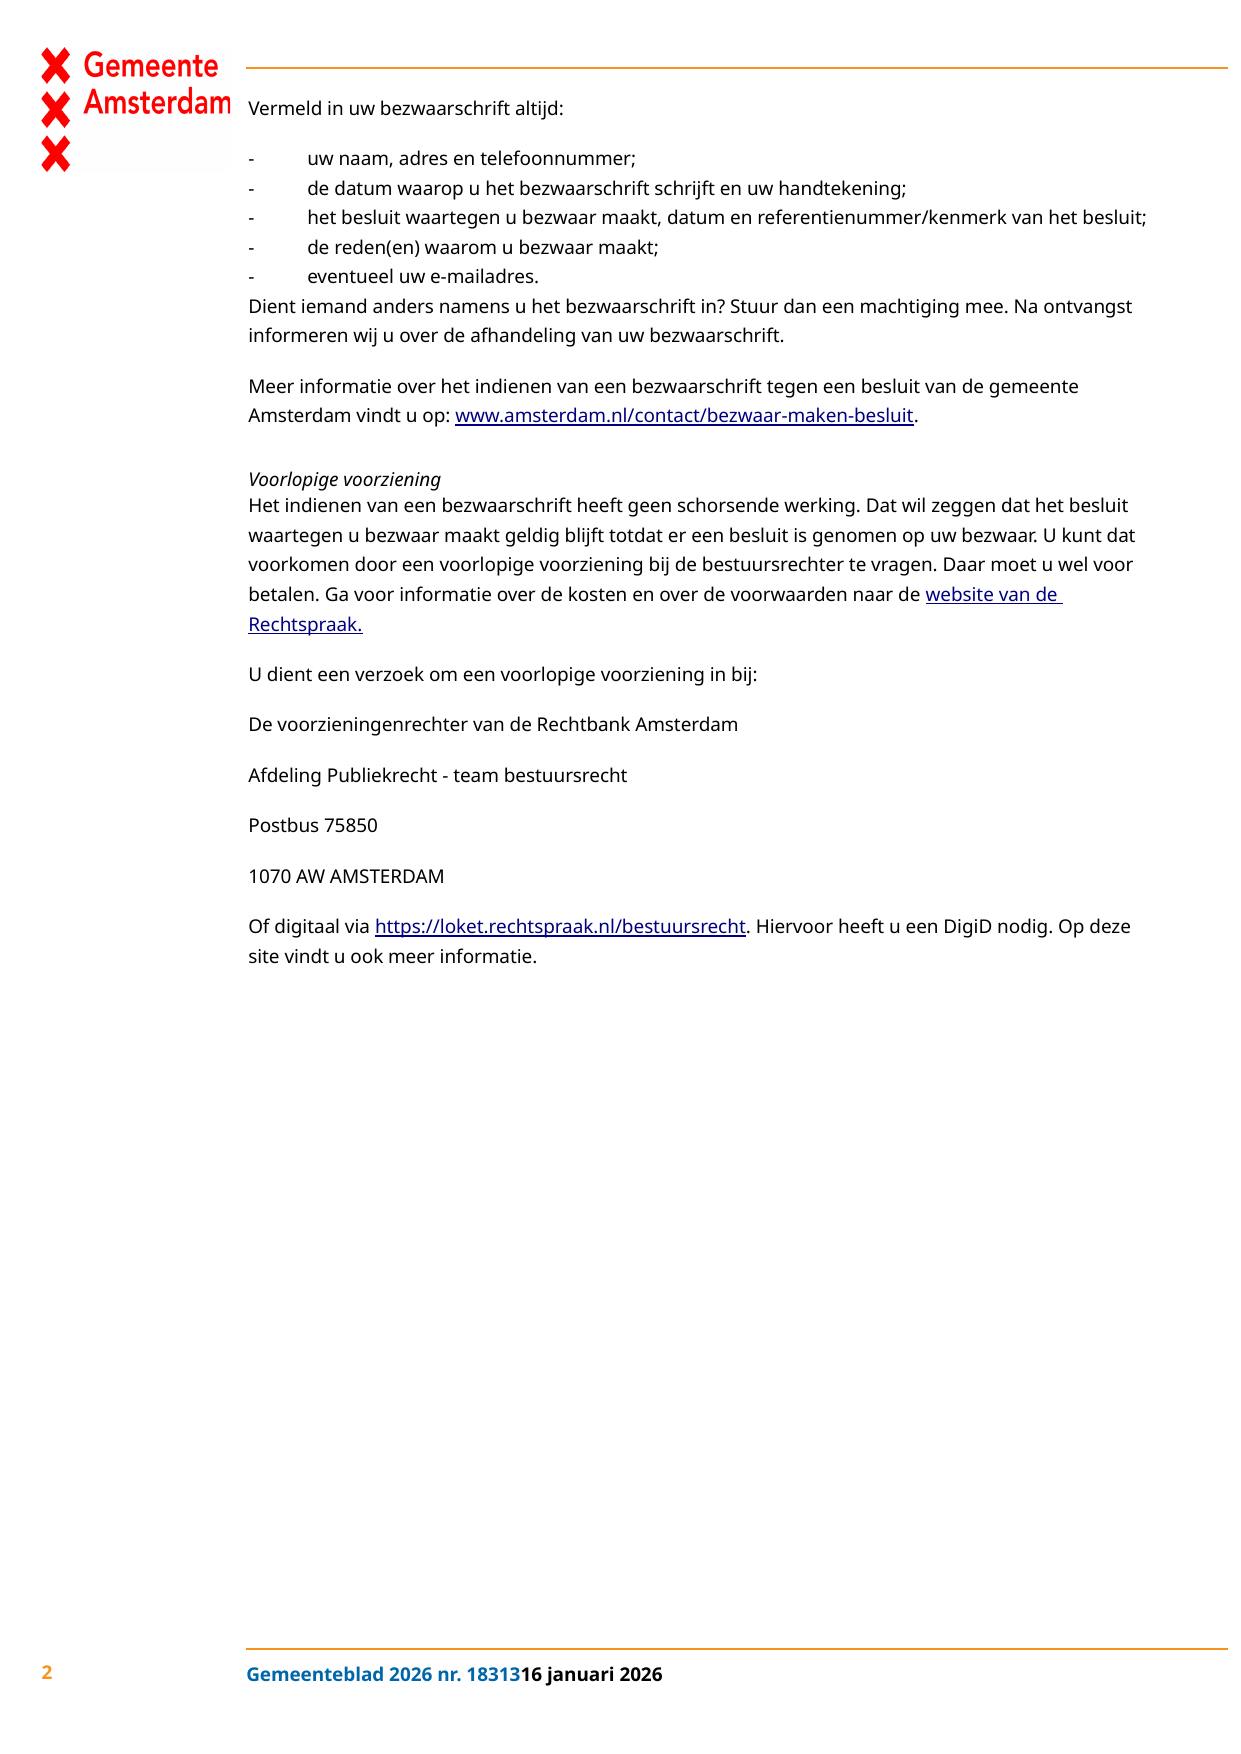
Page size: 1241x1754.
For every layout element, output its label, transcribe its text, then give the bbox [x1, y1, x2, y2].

text Afdeling Publiekrecht - team bestuursrecht [248, 762, 1152, 788]
text 1070 AW AMSTERDAM [248, 863, 1152, 888]
text Postbus 75850 [248, 812, 1152, 838]
text Meer informatie over het indienen van een bezwaarschrift tegen een besluit van de gemeente Amsterdam vindt u op: www.amsterdam.nl/contact/bezwaar-maken-besluit. [248, 373, 1152, 428]
list de reden(en) waarom u bezwaar maakt; [248, 234, 1152, 260]
picture [41, 47, 231, 172]
text Voorlopige voorziening [248, 467, 1152, 492]
text De voorzieningenrechter van de Rechtbank Amsterdam [248, 712, 1152, 737]
list uw naam, adres en telefoonnummer; [248, 145, 1152, 171]
list eventueel uw e-mailadres. [248, 263, 1152, 289]
text Dient iemand anders namens u het bezwaarschrift in? Stuur dan een machtiging mee. Na ontvangst informeren wij u over de afhandeling van uw bezwaarschrift. [248, 293, 1152, 348]
text Het indienen van een bezwaarschrift heeft geen schorsende werking. Dat wil zeggen dat het besluit waartegen u bezwaar maakt geldig blijft totdat er een besluit is genomen op uw bezwaar. U kunt dat voorkomen door een voorlopige voorziening bij de bestuursrechter te vragen. Daar moet u wel voor betalen. Ga voor informatie over de kosten en over de voorwaarden naar de website van de Rechtspraak. [248, 492, 1152, 636]
text U dient een verzoek om een voorlopige voorziening in bij: [248, 661, 1152, 687]
list de datum waarop u het bezwaarschrift schrijft en uw handtekening; [248, 175, 1152, 201]
text Vermeld in uw bezwaarschrift altijd: [248, 95, 1152, 121]
text Of digitaal via https://loket.rechtspraak.nl/bestuursrecht. Hiervoor heeft u een DigiD nodig. Op deze site vindt u ook meer informatie. [248, 913, 1152, 968]
list het besluit waartegen u bezwaar maakt, datum en referentienummer/kenmerk van het besluit; [248, 204, 1152, 230]
